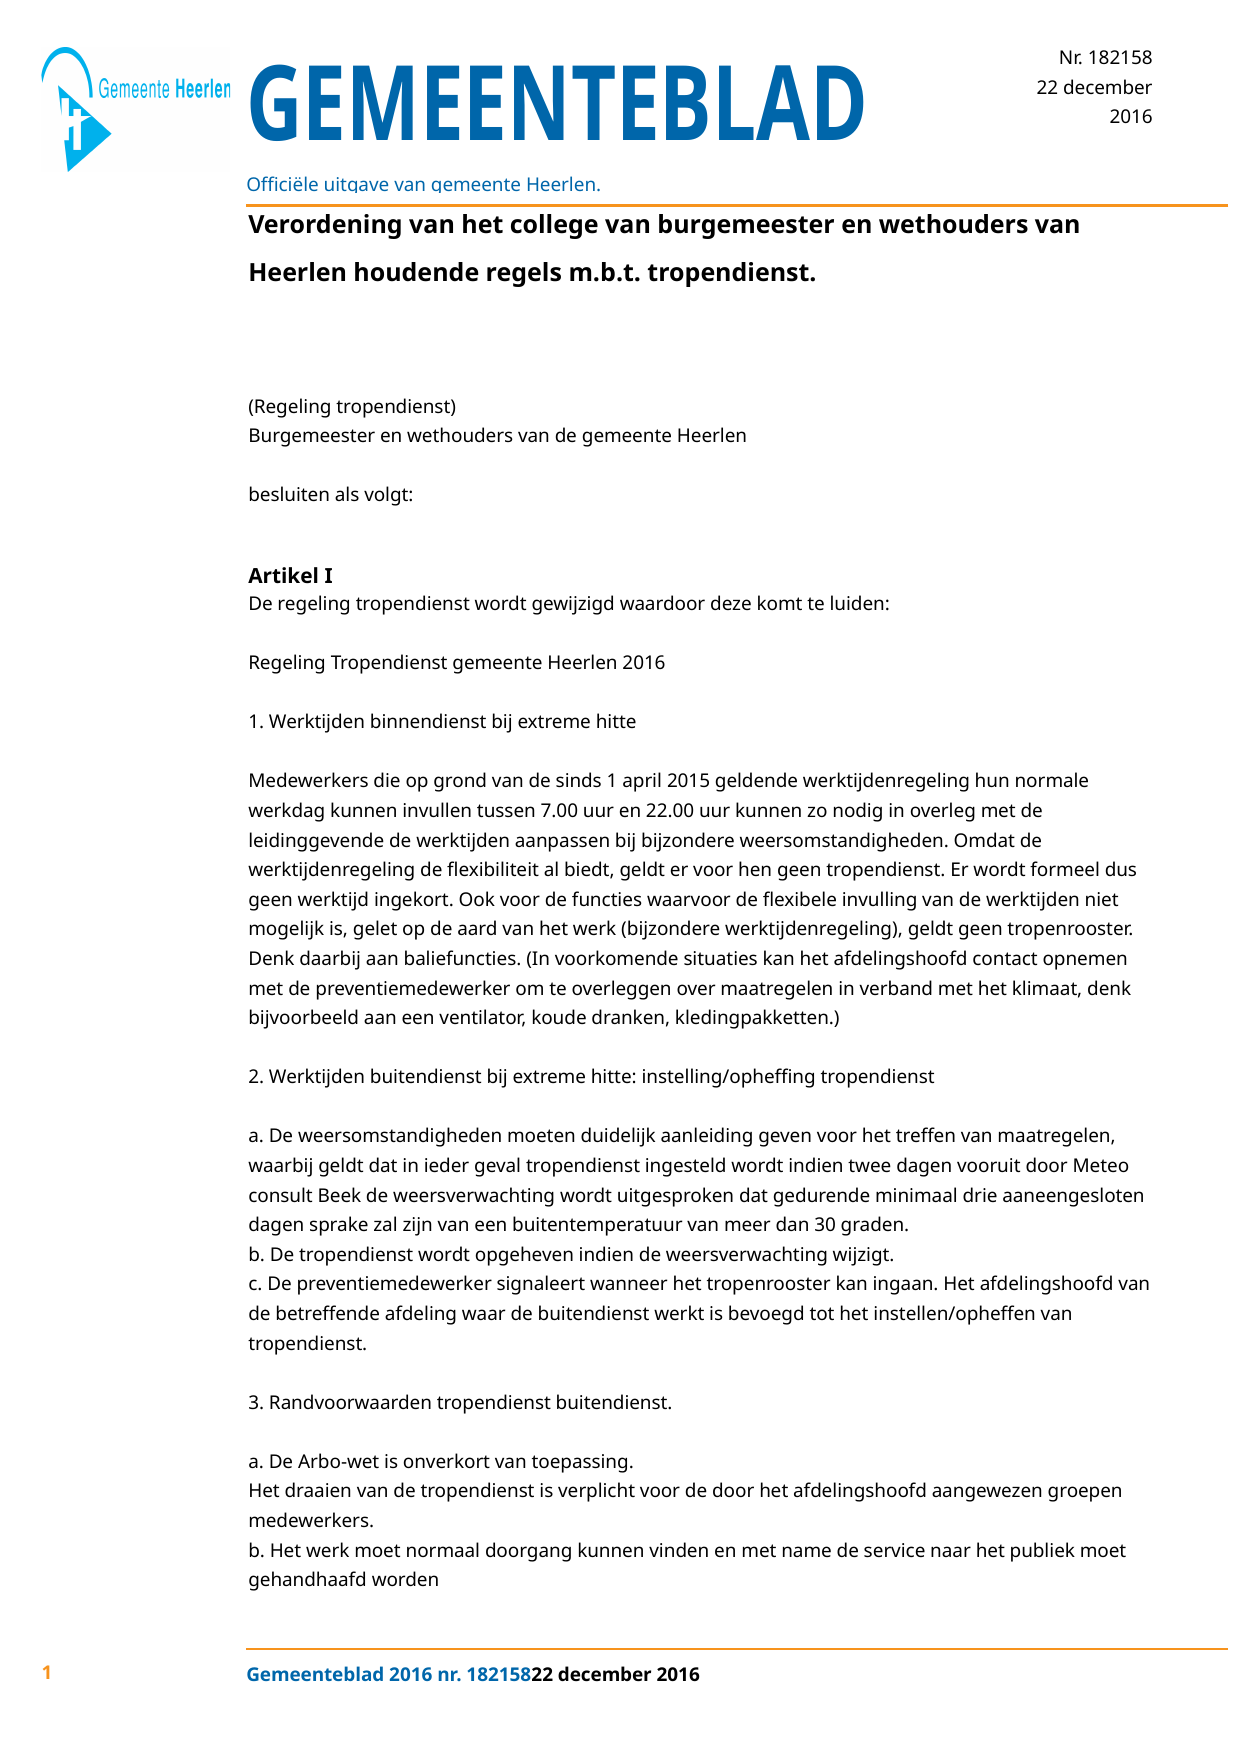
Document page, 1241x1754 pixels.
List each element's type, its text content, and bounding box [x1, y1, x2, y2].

picture [41, 47, 231, 172]
text Medewerkers die op grond van de sinds 1 april 2015 geldende werktijdenregeling hun normale werkdag kunnen invullen tussen 7.00 uur en 22.00 uur kunnen zo nodig in overleg met de leidinggevende de werktijden aanpassen bij bijzondere weersomstandigheden. Omdat de werktijdenregeling de flexibiliteit al biedt, geldt er voor hen geen tropendienst. Er wordt formeel dus geen werktijd ingekort. Ook voor de functies waarvoor de flexibele invulling van de werktijden niet mogelijk is, gelet op de aard van het werk (bijzondere werktijdenregeling), geldt geen tropenrooster. Denk daarbij aan baliefuncties. (In voorkomende situaties kan het afdelingshoofd contact opnemen met de preventiemedewerker om te overleggen over maatregelen in verband met het klimaat, denk bijvoorbeeld aan een ventilator, koude dranken, kledingpakketten.) [248, 768, 1152, 1030]
text c. De preventiemedewerker signaleert wanneer het tropenrooster kan ingaan. Het afdelingshoofd van de betreffende afdeling waar de buitendienst werkt is bevoegd tot het instellen/opheffen van tropendienst. [248, 1271, 1152, 1355]
text 3. Randvoorwaarden tropendienst buitendienst. [248, 1389, 1152, 1414]
text De regeling tropendienst wordt gewijzigd waardoor deze komt te luiden: [248, 590, 1152, 616]
text 2. Werktijden buitendienst bij extreme hitte: instelling/opheffing tropendienst [248, 1063, 1152, 1089]
text a. De weersomstandigheden moeten duidelijk aanleiding geven voor het treffen van maatregelen, waarbij geldt dat in ieder geval tropendienst ingesteld wordt indien twee dagen vooruit door Meteo consult Beek de weersverwachting wordt uitgesproken dat gedurende minimaal drie aaneengesloten dagen sprake zal zijn van een buitentemperatuur van meer dan 30 graden. [248, 1123, 1152, 1237]
text b. De tropendienst wordt opgeheven indien de weersverwachting wijzigt. [248, 1241, 1152, 1267]
text Verordening van het college van burgemeester en wethouders van Heerlen houdende regels m.b.t. tropendienst. [248, 207, 1152, 288]
text (Regeling tropendienst) [248, 393, 1152, 419]
text besluiten als volgt: [248, 482, 1152, 507]
text Het draaien van de tropendienst is verplicht voor de door het afdelingshoofd aangewezen groepen medewerkers. [248, 1478, 1152, 1533]
text 1. Werktijden binnendienst bij extreme hitte [248, 708, 1152, 734]
text Burgemeester en wethouders van de gemeente Heerlen [248, 422, 1152, 448]
text b. Het werk moet normaal doorgang kunnen vinden en met name de service naar het publiek moet gehandhaafd worden [248, 1537, 1152, 1592]
picture [41, 47, 58, 70]
text a. De Arbo-wet is onverkort van toepassing. [248, 1448, 1152, 1474]
text Artikel I [248, 562, 1152, 590]
text Regeling Tropendienst gemeente Heerlen 2016 [248, 649, 1152, 675]
